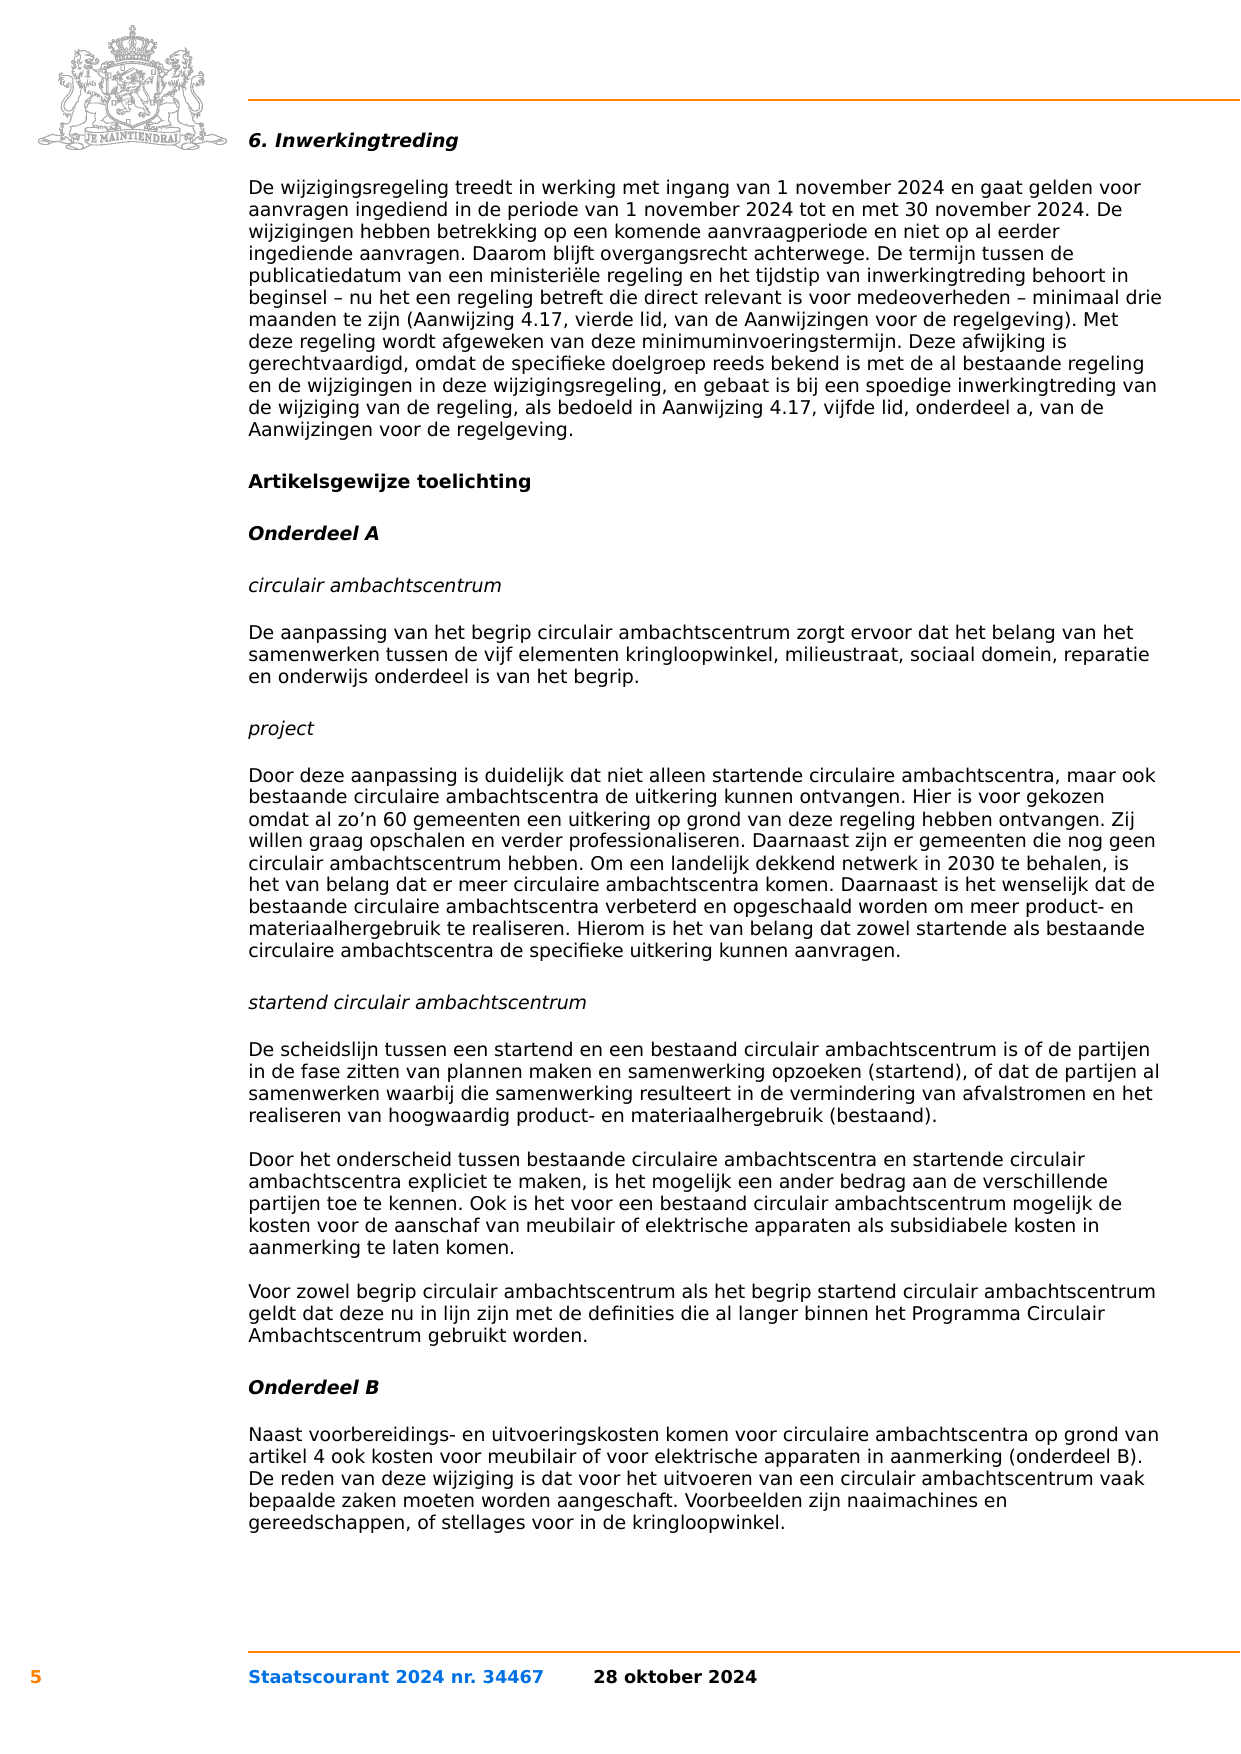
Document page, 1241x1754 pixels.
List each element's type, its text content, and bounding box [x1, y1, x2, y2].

text De scheidslijn tussen een startend en een bestaand circulair ambachtscentrum is of de partijen in de fase zitten van plannen maken en samenwerking opzoeken (startend), of dat de partijen al samenwerken waarbij die samenwerking resulteert in de vermindering van afvalstromen en het realiseren van hoogwaardig product- en materiaalhergebruik (bestaand). [248, 1039, 1163, 1127]
text Naast voorbereidings- en uitvoeringskosten komen voor circulaire ambachtscentra op grond van artikel 4 ook kosten voor meubilair of voor elektrische apparaten in aanmerking (onderdeel B). De reden van deze wijziging is dat voor het uitvoeren van een circulair ambachtscentrum vaak bepaalde zaken moeten worden aangeschaft. Voorbeelden zijn naaimachines en gereedschappen, of stellages voor in de kringloopwinkel. [248, 1424, 1163, 1534]
subtitle startend circulair ambachtscentrum [248, 992, 1163, 1014]
text Door het onderscheid tussen bestaande circulaire ambachtscentra en startende circulair ambachtscentra expliciet te maken, is het mogelijk een ander bedrag aan de verschillende partijen toe te kennen. Ook is het voor een bestaand circulair ambachtscentrum mogelijk de kosten voor de aanschaf van meubilair of elektrische apparaten als subsidiabele kosten in aanmerking te laten komen. [248, 1149, 1163, 1259]
text Door deze aanpassing is duidelijk dat niet alleen startende circulaire ambachtscentra, maar ook bestaande circulaire ambachtscentra de uitkering kunnen ontvangen. Hier is voor gekozen omdat al zo’n 60 gemeenten een uitkering op grond van deze regeling hebben ontvangen. Zij willen graag opschalen en verder professionaliseren. Daarnaast zijn er gemeenten die nog geen circulair ambachtscentrum hebben. Om een landelijk dekkend netwerk in 2030 te behalen, is het van belang dat er meer circulaire ambachtscentra komen. Daarnaast is het wenselijk dat de bestaande circulaire ambachtscentra verbeterd en opgeschaald worden om meer product- en materiaalhergebruik te realiseren. Hierom is het van belang dat zowel startende als bestaande circulaire ambachtscentra de specifieke uitkering kunnen aanvragen. [248, 764, 1163, 962]
text De wijzigingsregeling treedt in werking met ingang van 1 november 2024 en gaat gelden voor aanvragen ingediend in de periode van 1 november 2024 tot en met 30 november 2024. De wijzigingen hebben betrekking op een komende aanvraagperiode en niet op al eerder ingediende aanvragen. Daarom blijft overgangsrecht achterwege. De termijn tussen de publicatiedatum van een ministeriële regeling en het tijdstip van inwerkingtreding behoort in beginsel – nu het een regeling betreft die direct relevant is voor medeoverheden – minimaal drie maanden te zijn (Aanwijzing 4.17, vierde lid, van de Aanwijzingen voor de regelgeving). Met deze regeling wordt afgeweken van deze minimuminvoeringstermijn. Deze afwijking is gerechtvaardigd, omdat de specifieke doelgroep reeds bekend is met de al bestaande regeling en de wijzigingen in deze wijzigingsregeling, en gebaat is bij een spoedige inwerkingtreding van de wijziging van de regeling, als bedoeld in Aanwijzing 4.17, vijfde lid, onderdeel a, van de Aanwijzingen voor de regelgeving. [248, 177, 1163, 441]
subtitle Onderdeel A [248, 523, 1163, 544]
subtitle 6. Inwerkingtreding [248, 130, 1163, 152]
subtitle Onderdeel B [248, 1377, 1163, 1399]
picture [38, 25, 227, 150]
subtitle circulair ambachtscentrum [248, 574, 1163, 597]
text Voor zowel begrip circulair ambachtscentrum als het begrip startend circulair ambachtscentrum geldt dat deze nu in lijn zijn met de definities die al langer binnen het Programma Circulair Ambachtscentrum gebruikt worden. [248, 1281, 1163, 1347]
subtitle project [248, 717, 1163, 739]
subtitle Artikelsgewijze toelichting [248, 471, 1163, 493]
text De aanpassing van het begrip circulair ambachtscentrum zorgt ervoor dat het belang van het samenwerken tussen de vijf elementen kringloopwinkel, milieustraat, sociaal domein, reparatie en onderwijs onderdeel is van het begrip. [248, 622, 1163, 687]
